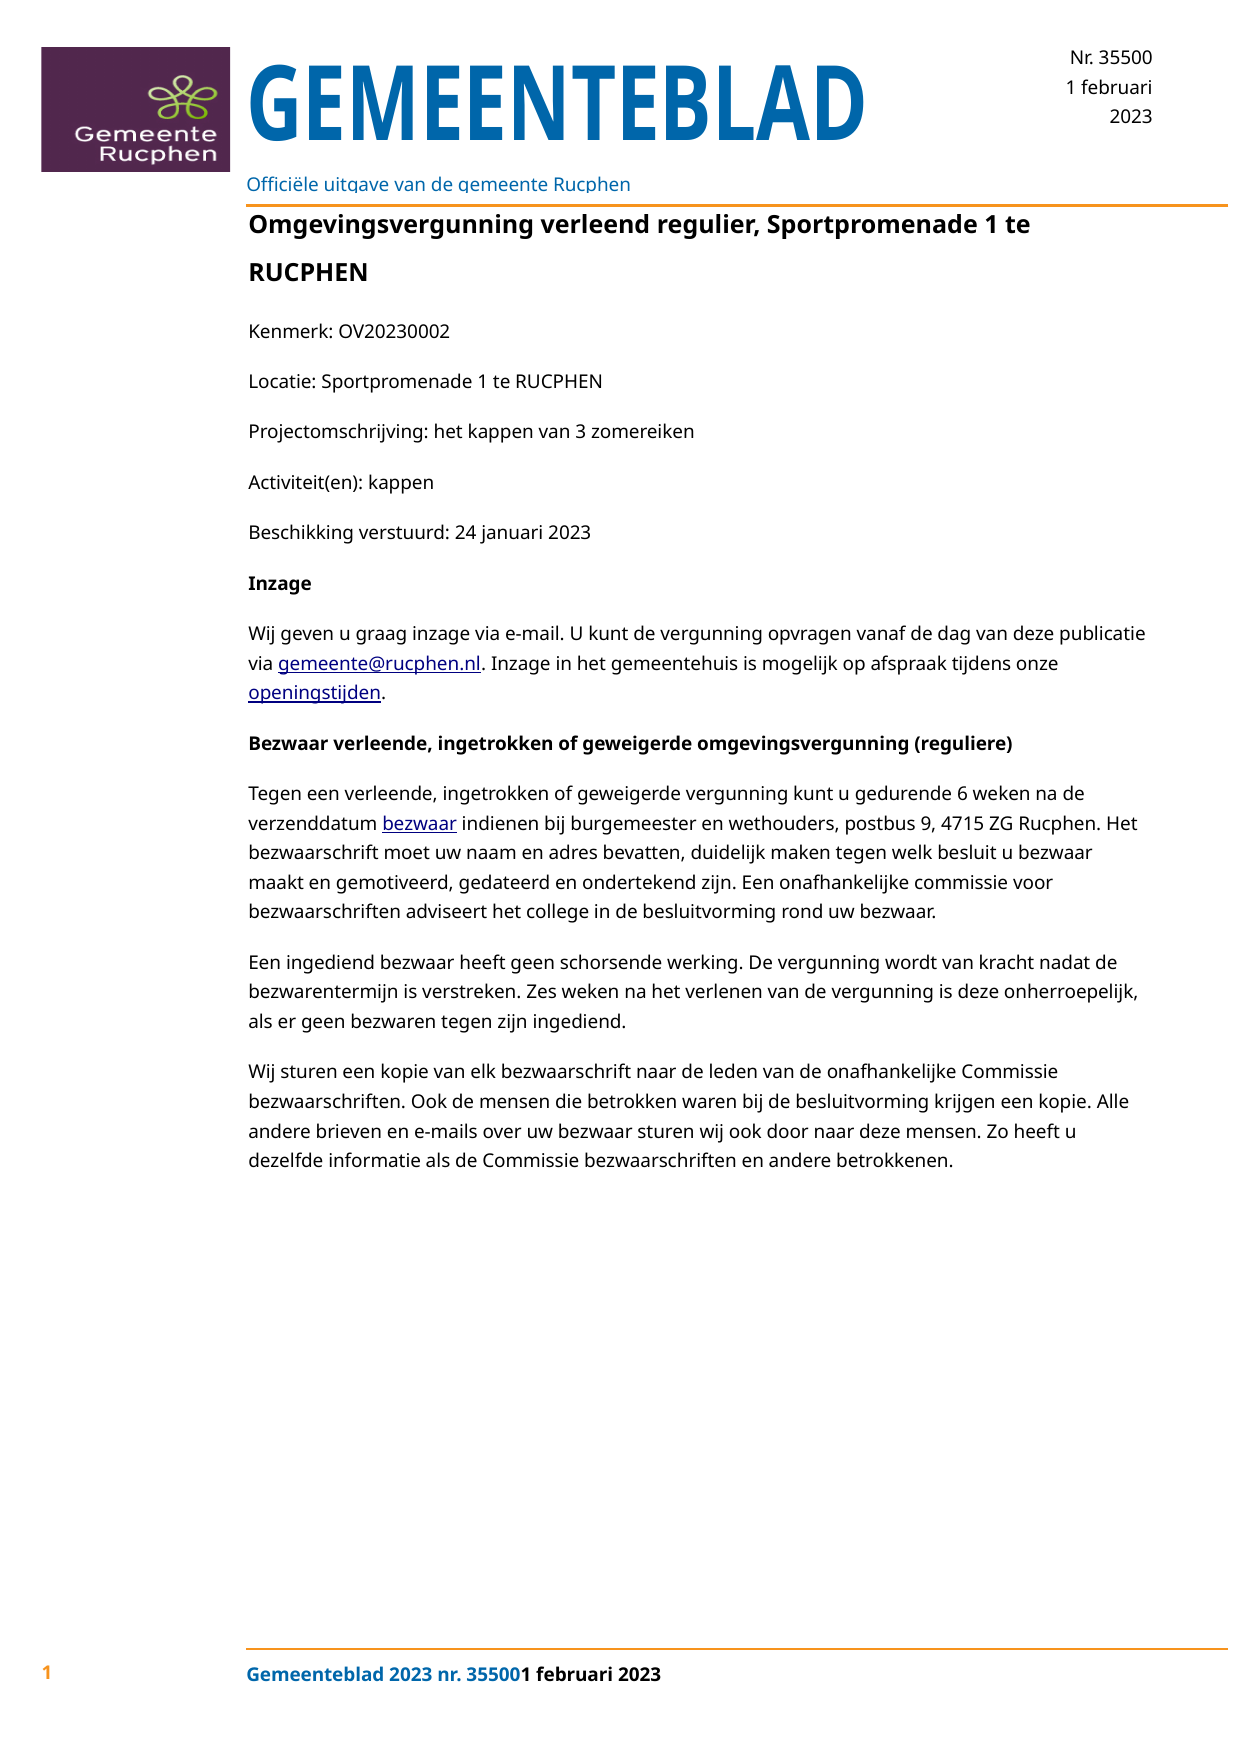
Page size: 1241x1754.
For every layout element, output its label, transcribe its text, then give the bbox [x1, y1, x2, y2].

text Locatie: Sportpromenade 1 te RUCPHEN [248, 368, 1152, 394]
text Wij geven u graag inzage via e-mail. U kunt de vergunning opvragen vanaf de dag van deze publicatie via gemeente@rucphen.nl. Inzage in het gemeentehuis is mogelijk op afspraak tijdens onze openingstijden. [248, 620, 1152, 705]
text Een ingediend bezwaar heeft geen schorsende werking. De vergunning wordt van kracht nadat de bezwarentermijn is verstreken. Zes weken na het verlenen van de vergunning is deze onherroepelijk, als er geen bezwaren tegen zijn ingediend. [248, 949, 1152, 1034]
text Projectomschrijving: het kappen van 3 zomereiken [248, 419, 1152, 444]
text Inzage [248, 570, 1152, 596]
text Omgevingsvergunning verleend regulier, Sportpromenade 1 te RUCPHEN [248, 207, 1152, 288]
picture [41, 47, 231, 172]
text Kenmerk: OV20230002 [248, 318, 1152, 344]
text Bezwaar verleende, ingetrokken of geweigerde omgevingsvergunning (reguliere) [248, 730, 1152, 756]
text Activiteit(en): kappen [248, 469, 1152, 495]
text Wij sturen een kopie van elk bezwaarschrift naar de leden van de onafhankelijke Commissie bezwaarschriften. Ook de mensen die betrokken waren bij de besluitvorming krijgen een kopie. Alle andere brieven en e-mails over uw bezwaar sturen wij ook door naar deze mensen. Zo heeft u dezelfde informatie als de Commissie bezwaarschriften en andere betrokkenen. [248, 1059, 1152, 1173]
text Beschikking verstuurd: 24 januari 2023 [248, 519, 1152, 545]
text Tegen een verleende, ingetrokken of geweigerde vergunning kunt u gedurende 6 weken na de verzenddatum bezwaar indienen bij burgemeester en wethouders, postbus 9, 4715 ZG Rucphen. Het bezwaarschrift moet uw naam en adres bevatten, duidelijk maken tegen welk besluit u bezwaar maakt en gemotiveerd, gedateerd en ondertekend zijn. Een onafhankelijke commissie voor bezwaarschriften adviseert het college in de besluitvorming rond uw bezwaar. [248, 780, 1152, 924]
